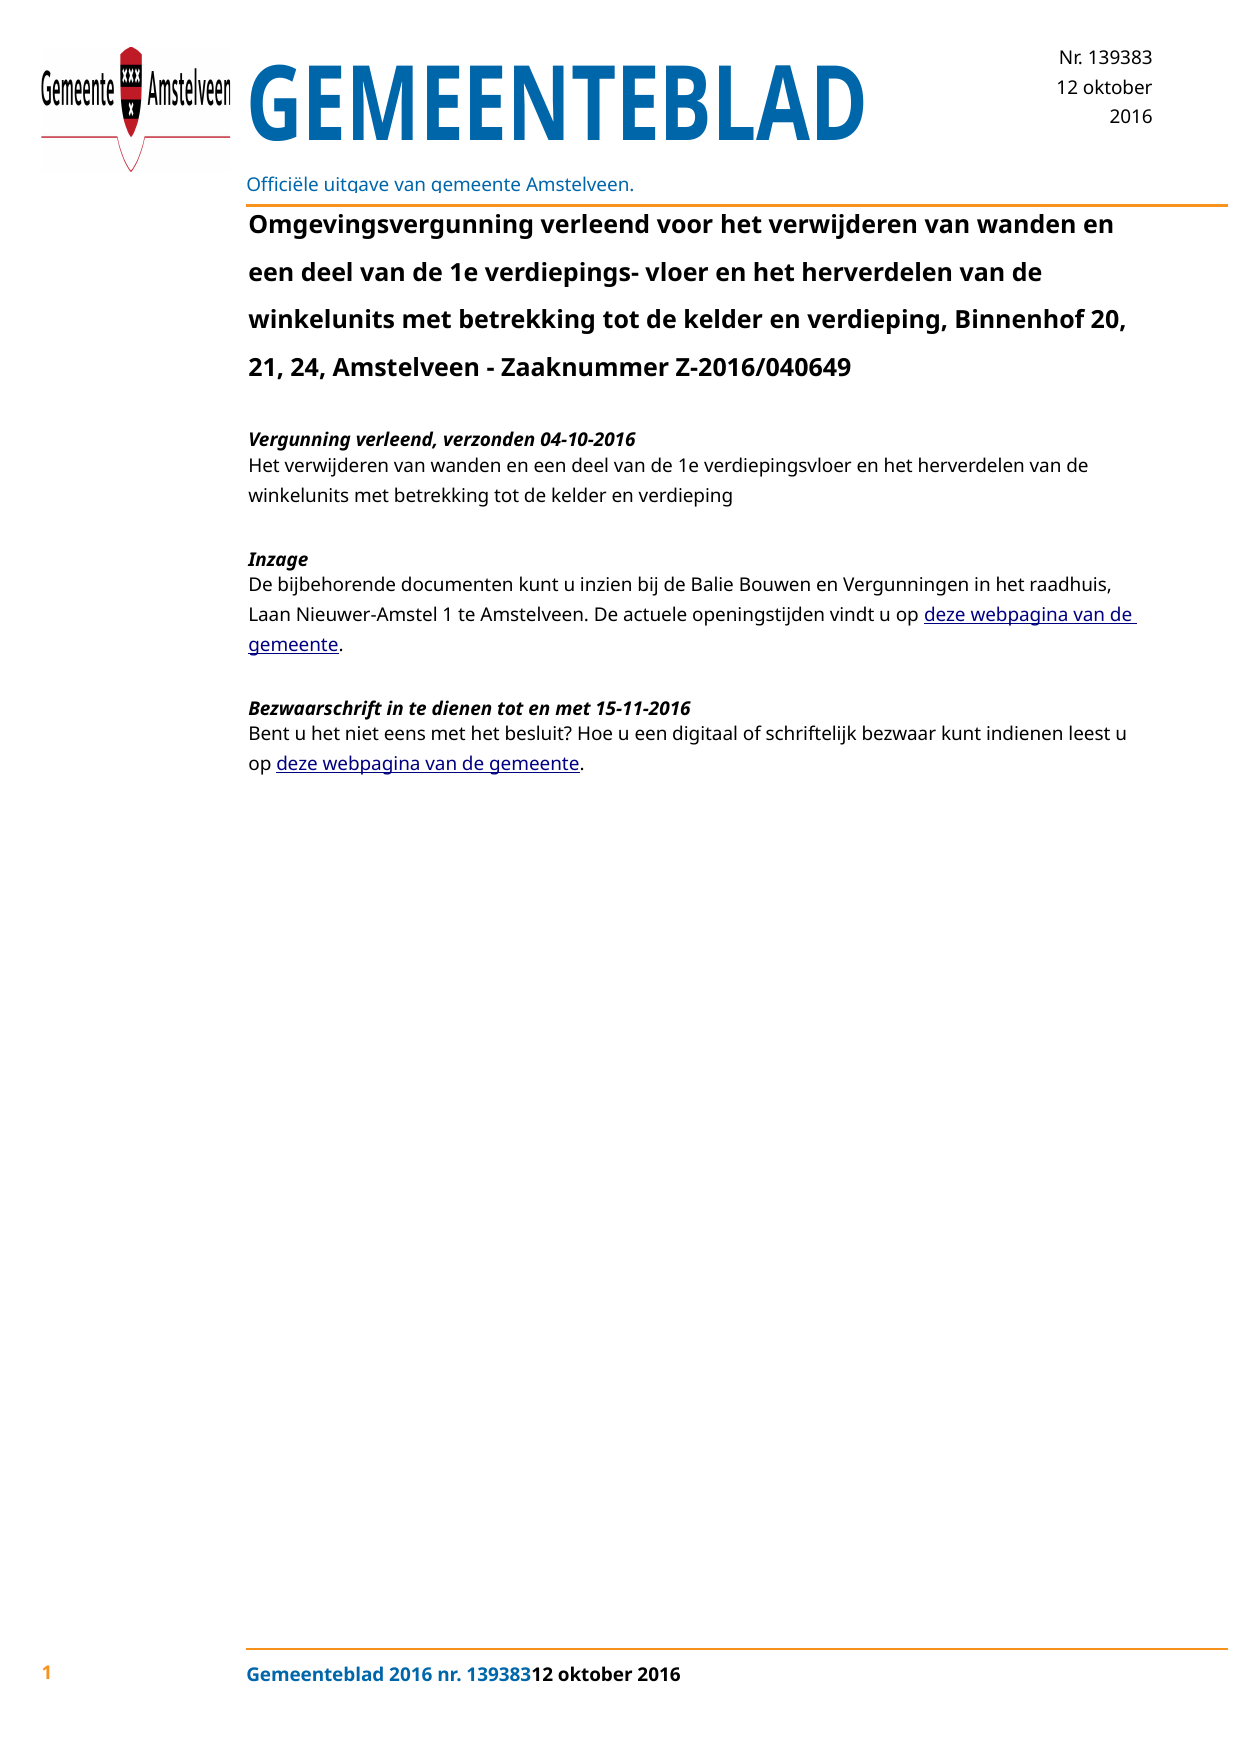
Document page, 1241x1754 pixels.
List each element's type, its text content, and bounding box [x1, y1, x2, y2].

picture [41, 47, 231, 172]
text De bijbehorende documenten kunt u inzien bij de Balie Bouwen en Vergunningen in het raadhuis, Laan Nieuwer-Amstel 1 te Amstelveen. De actuele openingstijden vindt u op deze webpagina van de gemeente. [248, 572, 1152, 657]
text Bezwaarschrift in te dienen tot en met 15-11-2016 [248, 695, 1152, 721]
text Omgevingsvergunning verleend voor het verwijderen van wanden en een deel van de 1e verdiepings- vloer en het herverdelen van de winkelunits met betrekking tot de kelder en verdieping, Binnenhof 20, 21, 24, Amstelveen - Zaaknummer Z-2016/040649 [248, 207, 1152, 384]
text Vergunning verleend, verzonden 04-10-2016 [248, 427, 1152, 452]
text Bent u het niet eens met het besluit? Hoe u een digitaal of schriftelijk bezwaar kunt indienen leest u op deze webpagina van de gemeente. [248, 721, 1152, 776]
text Inzage [248, 546, 1152, 572]
text Het verwijderen van wanden en een deel van de 1e verdiepingsvloer en het herverdelen van de winkelunits met betrekking tot de kelder en verdieping [248, 452, 1152, 508]
